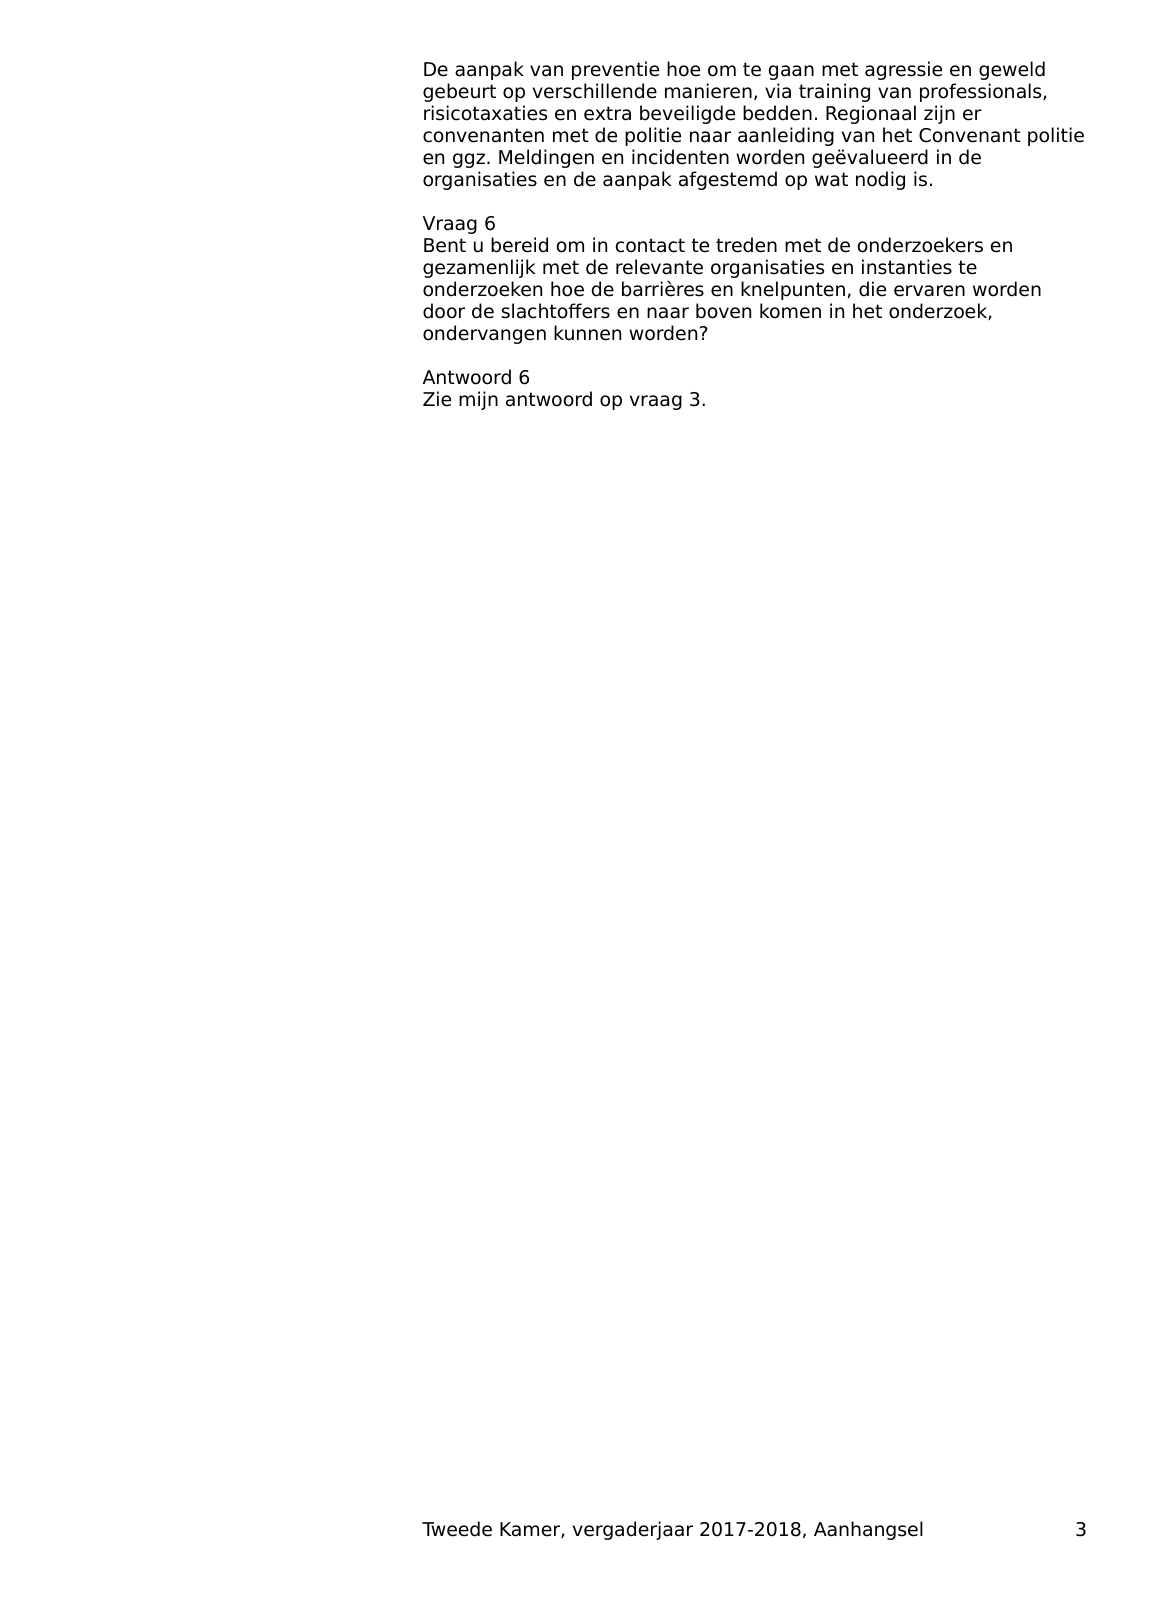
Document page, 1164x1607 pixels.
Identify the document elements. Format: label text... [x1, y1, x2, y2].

text Zie mijn antwoord op vraag 3. [422, 389, 1087, 411]
text Antwoord 6 [422, 367, 1087, 389]
text Bent u bereid om in contact te treden met de onderzoekers en gezamenlijk met de relevante organisaties en instanties te onderzoeken hoe de barrières en knelpunten, die ervaren worden door de slachtoffers en naar boven komen in het onderzoek, ondervangen kunnen worden? [422, 235, 1087, 345]
text De aanpak van preventie hoe om te gaan met agressie en geweld gebeurt op verschillende manieren, via training van professionals, risicotaxaties en extra beveiligde bedden. Regionaal zijn er convenanten met de politie naar aanleiding van het Convenant politie en ggz. Meldingen en incidenten worden geëvalueerd in de organisaties en de aanpak afgestemd op wat nodig is. [422, 59, 1087, 191]
text Vraag 6 [422, 213, 1087, 235]
